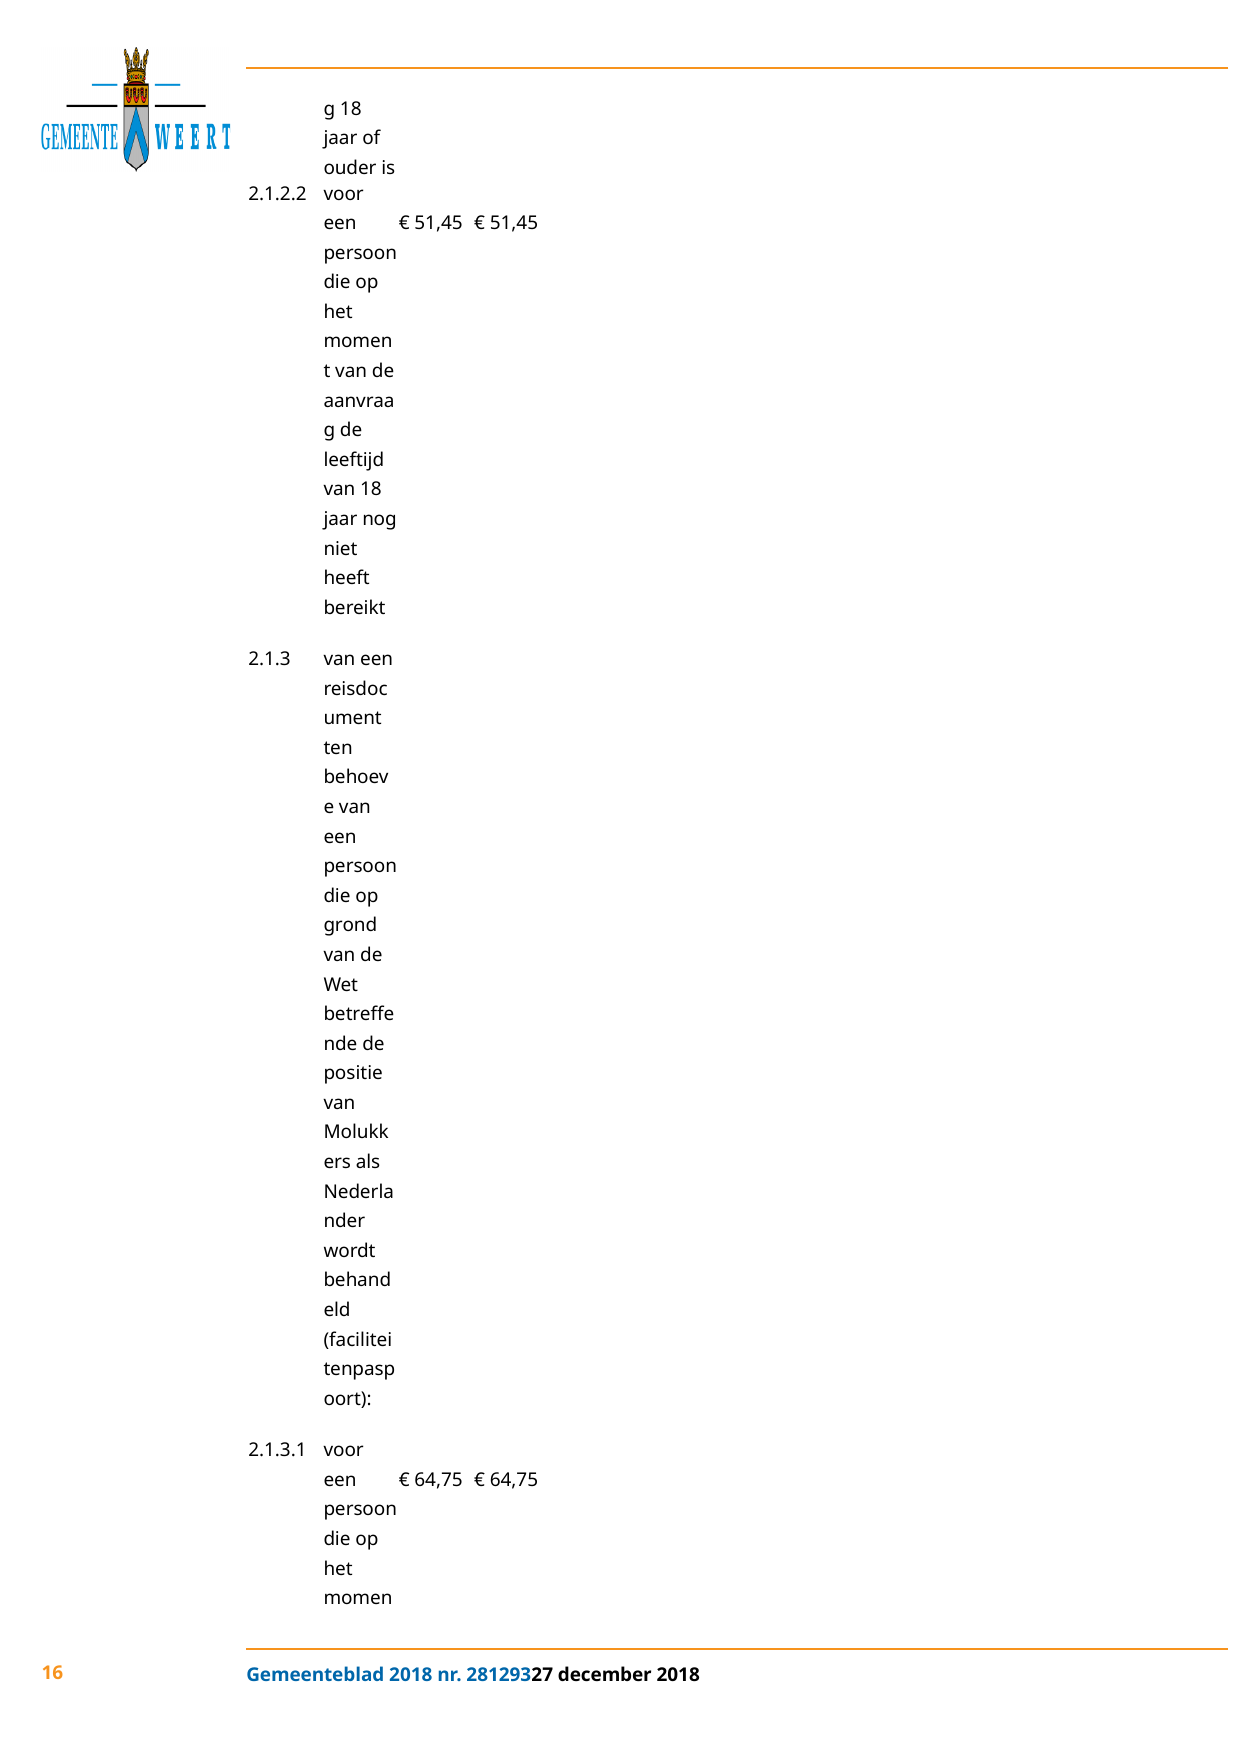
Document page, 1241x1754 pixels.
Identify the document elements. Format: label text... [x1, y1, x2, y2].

table_cell [474, 95, 549, 180]
table_cell [474, 1411, 549, 1436]
table_cell [248, 95, 323, 180]
table_cell g 18 jaar of ouder is [323, 95, 398, 180]
table_cell [474, 645, 549, 1411]
table_cell € 51,45 [474, 180, 549, 619]
table_cell [399, 1411, 474, 1436]
table_cell € 51,45 [399, 180, 474, 619]
table_cell € 64,75 [474, 1436, 549, 1610]
table_cell [474, 620, 549, 645]
table_cell voor een persoon die op het moment van de aanvraag de leeftijd van 18 jaar nog niet heeft bereikt [323, 180, 398, 619]
table_cell van een reisdocument ten behoeve van een persoon die op grond van de Wet betreffende de positie van Molukkers als Nederlander wordt behandeld (faciliteitenpaspoort): [323, 645, 398, 1411]
table_cell [399, 645, 474, 1411]
table_cell [399, 620, 474, 645]
table_cell 2.1.2.2 [248, 180, 323, 619]
picture [41, 47, 231, 172]
table_cell [248, 620, 323, 645]
table_cell [399, 95, 474, 180]
table_cell € 64,75 [399, 1436, 474, 1610]
table_cell voor een persoon die op het momen [323, 1436, 398, 1610]
table_cell [248, 1411, 323, 1436]
table_cell 2.1.3.1 [248, 1436, 323, 1610]
table_cell [323, 620, 398, 645]
table_cell [323, 1411, 398, 1436]
table_cell 2.1.3 [248, 645, 323, 1411]
